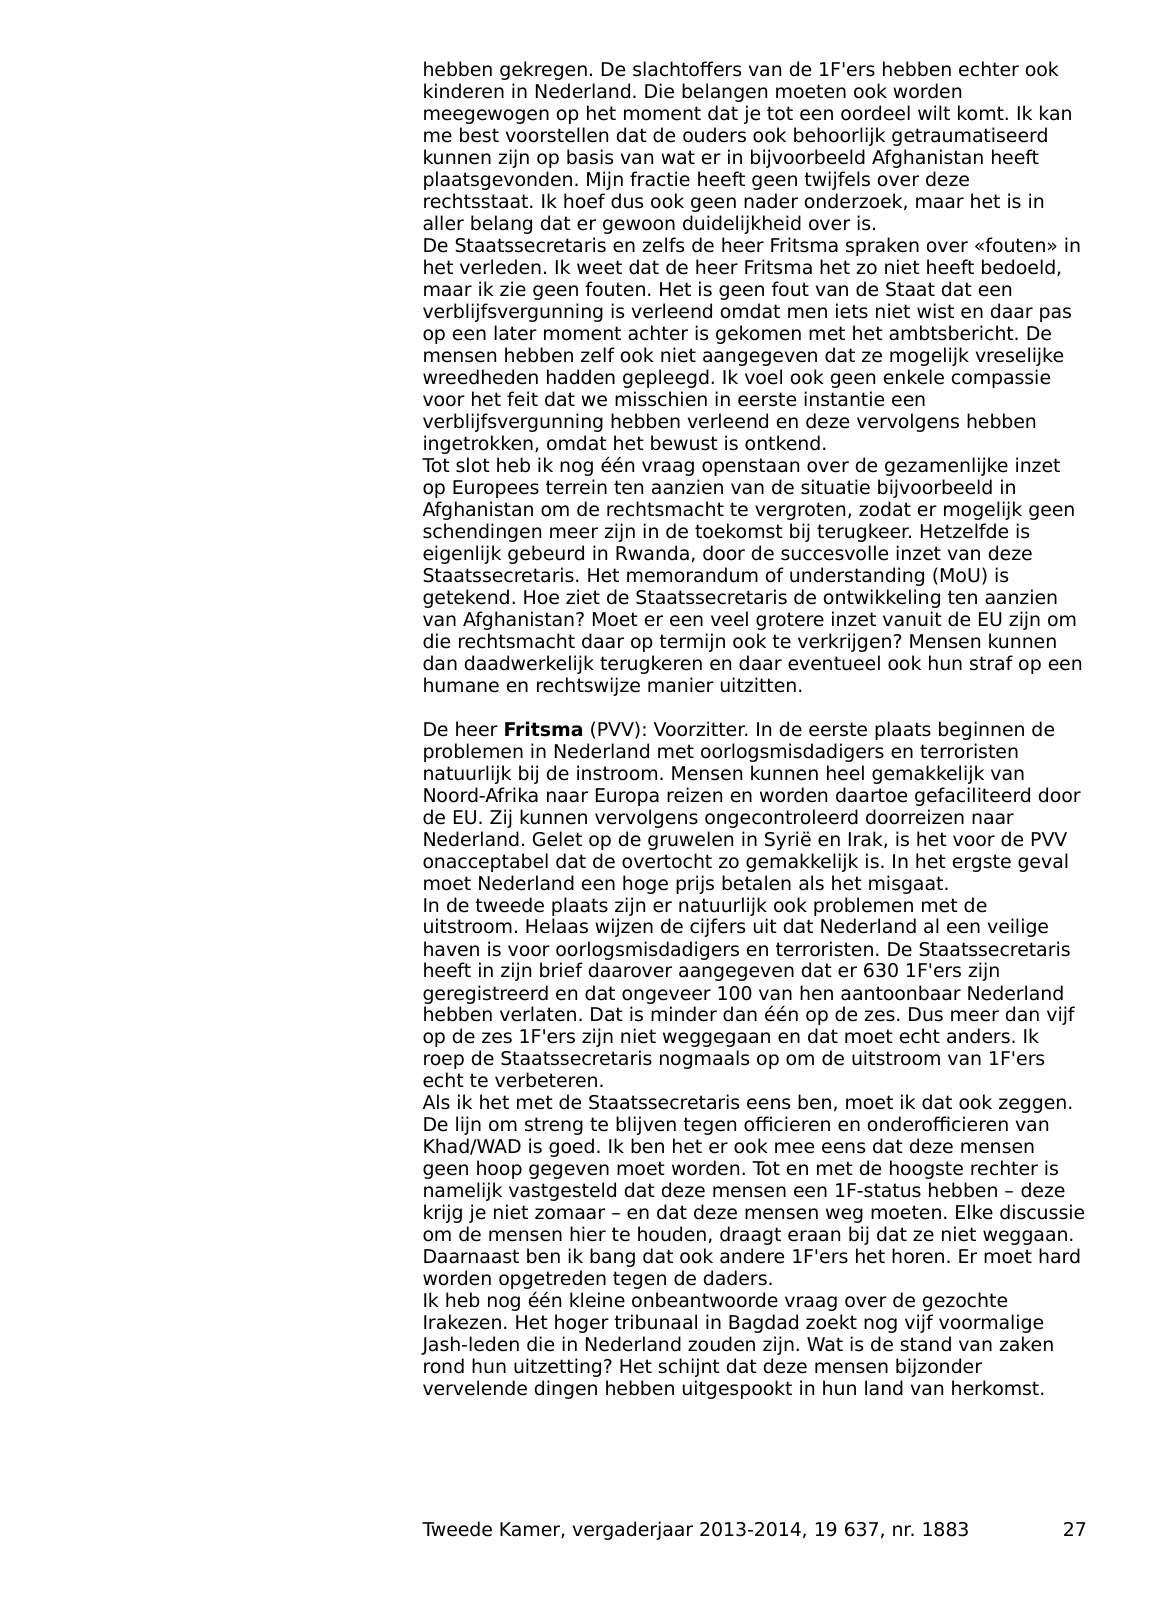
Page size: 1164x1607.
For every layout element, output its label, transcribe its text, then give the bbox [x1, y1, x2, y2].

text In de tweede plaats zijn er natuurlijk ook problemen met de uitstroom. Helaas wijzen de cijfers uit dat Nederland al een veilige haven is voor oorlogsmisdadigers en terroristen. De Staatssecretaris heeft in zijn brief daarover aangegeven dat er 630 1F'ers zijn geregistreerd en dat ongeveer 100 van hen aantoonbaar Nederland hebben verlaten. Dat is minder dan één op de zes. Dus meer dan vijf op de zes 1F'ers zijn niet weggegaan en dat moet echt anders. Ik roep de Staatssecretaris nogmaals op om de uitstroom van 1F'ers echt te verbeteren. [422, 894, 1087, 1092]
text Tot slot heb ik nog één vraag openstaan over de gezamenlijke inzet op Europees terrein ten aanzien van de situatie bijvoorbeeld in Afghanistan om de rechtsmacht te vergroten, zodat er mogelijk geen schendingen meer zijn in de toekomst bij terugkeer. Hetzelfde is eigenlijk gebeurd in Rwanda, door de succesvolle inzet van deze Staatssecretaris. Het memorandum of understanding (MoU) is getekend. Hoe ziet de Staatssecretaris de ontwikkeling ten aanzien van Afghanistan? Moet er een veel grotere inzet vanuit de EU zijn om die rechtsmacht daar op termijn ook te verkrijgen? Mensen kunnen dan daadwerkelijk terugkeren en daar eventueel ook hun straf op een humane en rechtswijze manier uitzitten. [422, 455, 1087, 696]
text Als ik het met de Staatssecretaris eens ben, moet ik dat ook zeggen. De lijn om streng te blijven tegen officieren en onderofficieren van Khad/WAD is goed. Ik ben het er ook mee eens dat deze mensen geen hoop gegeven moet worden. Tot en met de hoogste rechter is namelijk vastgesteld dat deze mensen een 1F-status hebben – deze krijg je niet zomaar – en dat deze mensen weg moeten. Elke discussie om de mensen hier te houden, draagt eraan bij dat ze niet weggaan. Daarnaast ben ik bang dat ook andere 1F'ers het horen. Er moet hard worden opgetreden tegen de daders. [422, 1092, 1087, 1290]
text De heer Fritsma (PVV): Voorzitter. In de eerste plaats beginnen de problemen in Nederland met oorlogsmisdadigers en terroristen natuurlijk bij de instroom. Mensen kunnen heel gemakkelijk van Noord-Afrika naar Europa reizen en worden daartoe gefaciliteerd door de EU. Zij kunnen vervolgens ongecontroleerd doorreizen naar Nederland. Gelet op de gruwelen in Syrië en Irak, is het voor de PVV onacceptabel dat de overtocht zo gemakkelijk is. In het ergste geval moet Nederland een hoge prijs betalen als het misgaat. [422, 719, 1087, 894]
text Ik heb nog één kleine onbeantwoorde vraag over de gezochte Irakezen. Het hoger tribunaal in Bagdad zoekt nog vijf voormalige Jash-leden die in Nederland zouden zijn. Wat is de stand van zaken rond hun uitzetting? Het schijnt dat deze mensen bijzonder vervelende dingen hebben uitgespookt in hun land van herkomst. [422, 1290, 1087, 1400]
text hebben gekregen. De slachtoffers van de 1F'ers hebben echter ook kinderen in Nederland. Die belangen moeten ook worden meegewogen op het moment dat je tot een oordeel wilt komt. Ik kan me best voorstellen dat de ouders ook behoorlijk getraumatiseerd kunnen zijn op basis van wat er in bijvoorbeeld Afghanistan heeft plaatsgevonden. Mijn fractie heeft geen twijfels over deze rechtsstaat. Ik hoef dus ook geen nader onderzoek, maar het is in aller belang dat er gewoon duidelijkheid over is. [422, 59, 1087, 235]
text De Staatssecretaris en zelfs de heer Fritsma spraken over «fouten» in het verleden. Ik weet dat de heer Fritsma het zo niet heeft bedoeld, maar ik zie geen fouten. Het is geen fout van de Staat dat een verblijfsvergunning is verleend omdat men iets niet wist en daar pas op een later moment achter is gekomen met het ambtsbericht. De mensen hebben zelf ook niet aangegeven dat ze mogelijk vreselijke wreedheden hadden gepleegd. Ik voel ook geen enkele compassie voor het feit dat we misschien in eerste instantie een verblijfsvergunning hebben verleend en deze vervolgens hebben ingetrokken, omdat het bewust is ontkend. [422, 235, 1087, 455]
